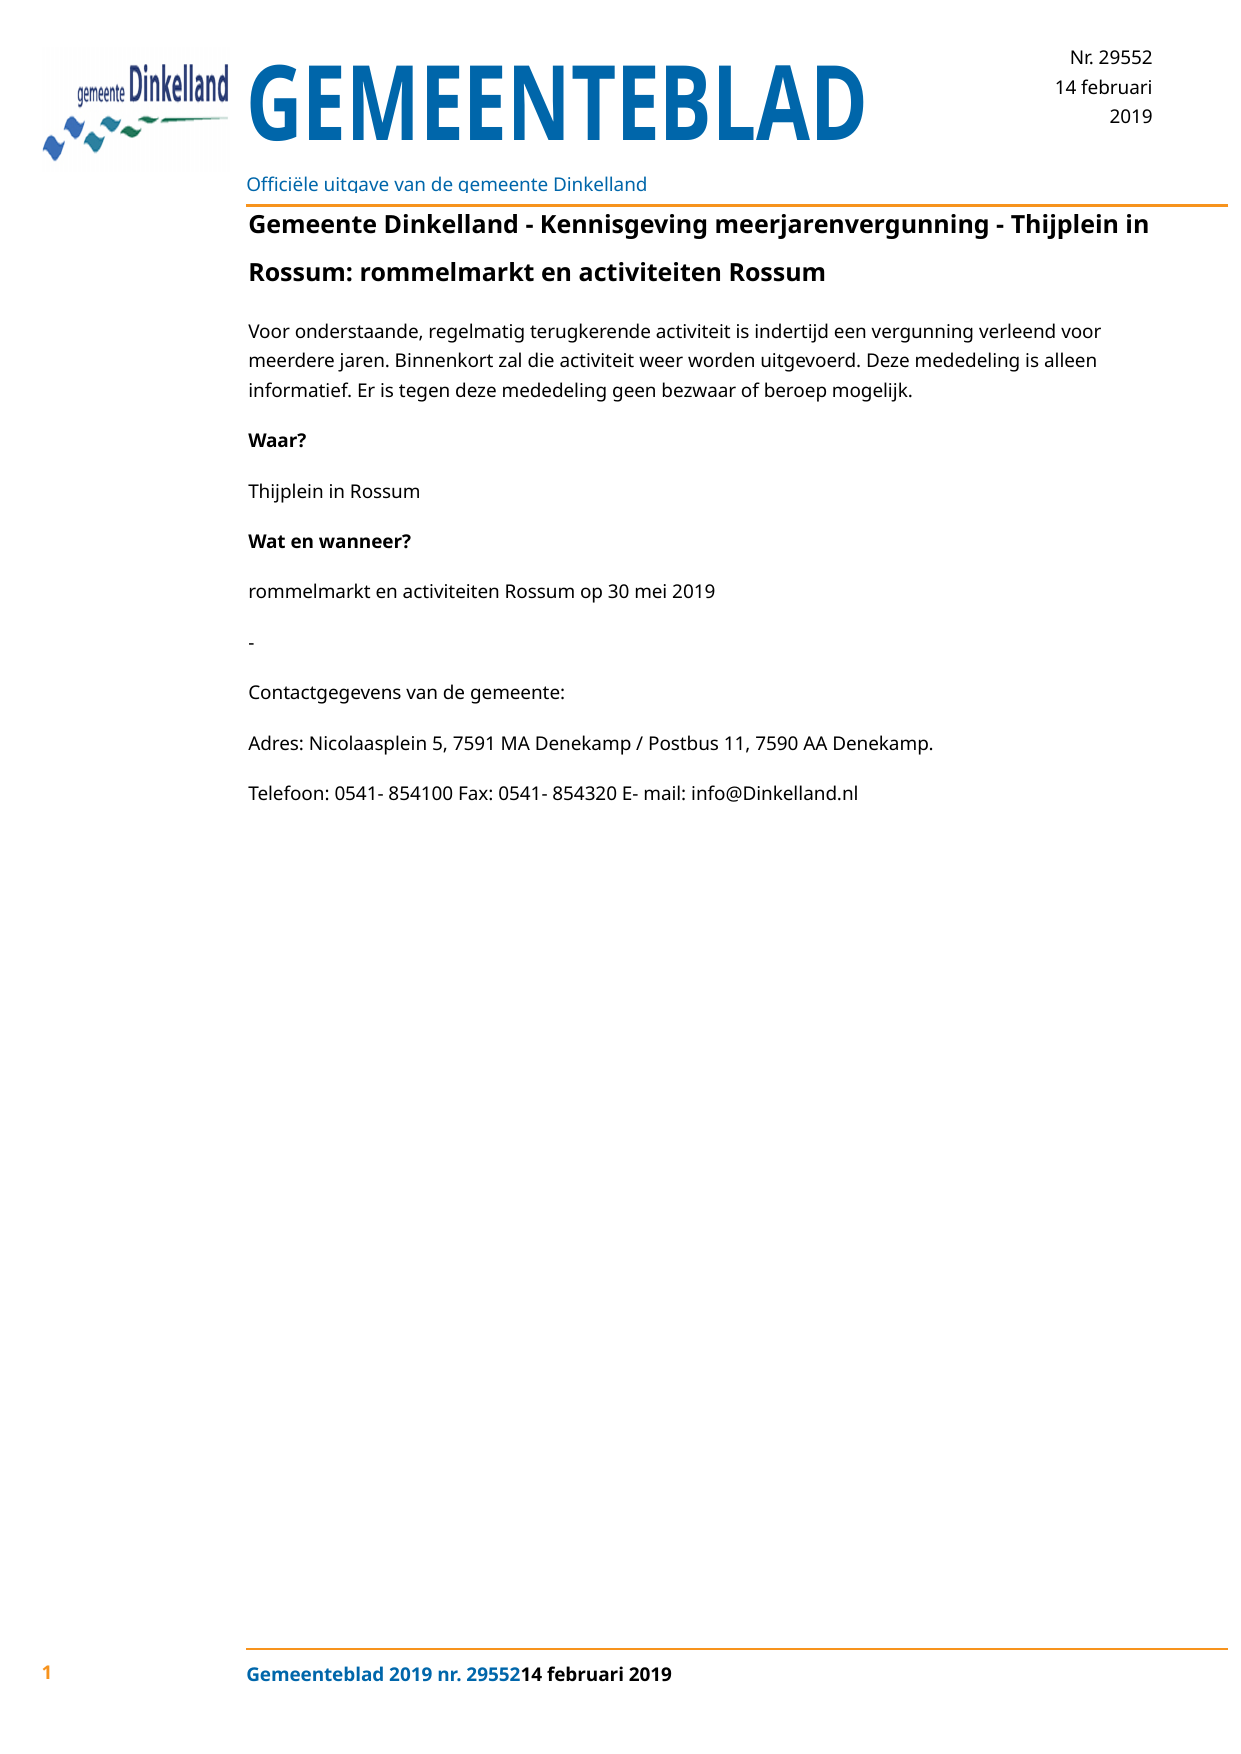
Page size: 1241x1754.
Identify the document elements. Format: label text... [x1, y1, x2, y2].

text Telefoon: 0541- 854100 Fax: 0541- 854320 E- mail: info@Dinkelland.nl [248, 780, 1152, 806]
text Waar? [248, 427, 1152, 453]
text Gemeente Dinkelland - Kennisgeving meerjarenvergunning - Thijplein in Rossum: rommelmarkt en activiteiten Rossum [248, 207, 1152, 288]
text Voor onderstaande, regelmatig terugkerende activiteit is indertijd een vergunning verleend voor meerdere jaren. Binnenkort zal die activiteit weer worden uitgevoerd. Deze mededeling is alleen informatief. Er is tegen deze mededeling geen bezwaar of beroep mogelijk. [248, 318, 1152, 403]
text Contactgegevens van de gemeente: [248, 679, 1152, 705]
text Thijplein in Rossum [248, 478, 1152, 504]
text Adres: Nicolaasplein 5, 7591 MA Denekamp / Postbus 11, 7590 AA Denekamp. [248, 730, 1152, 756]
text rommelmarkt en activiteiten Rossum op 30 mei 2019 [248, 579, 1152, 604]
picture [41, 47, 231, 172]
text Wat en wanneer? [248, 528, 1152, 554]
text - [248, 629, 1152, 655]
